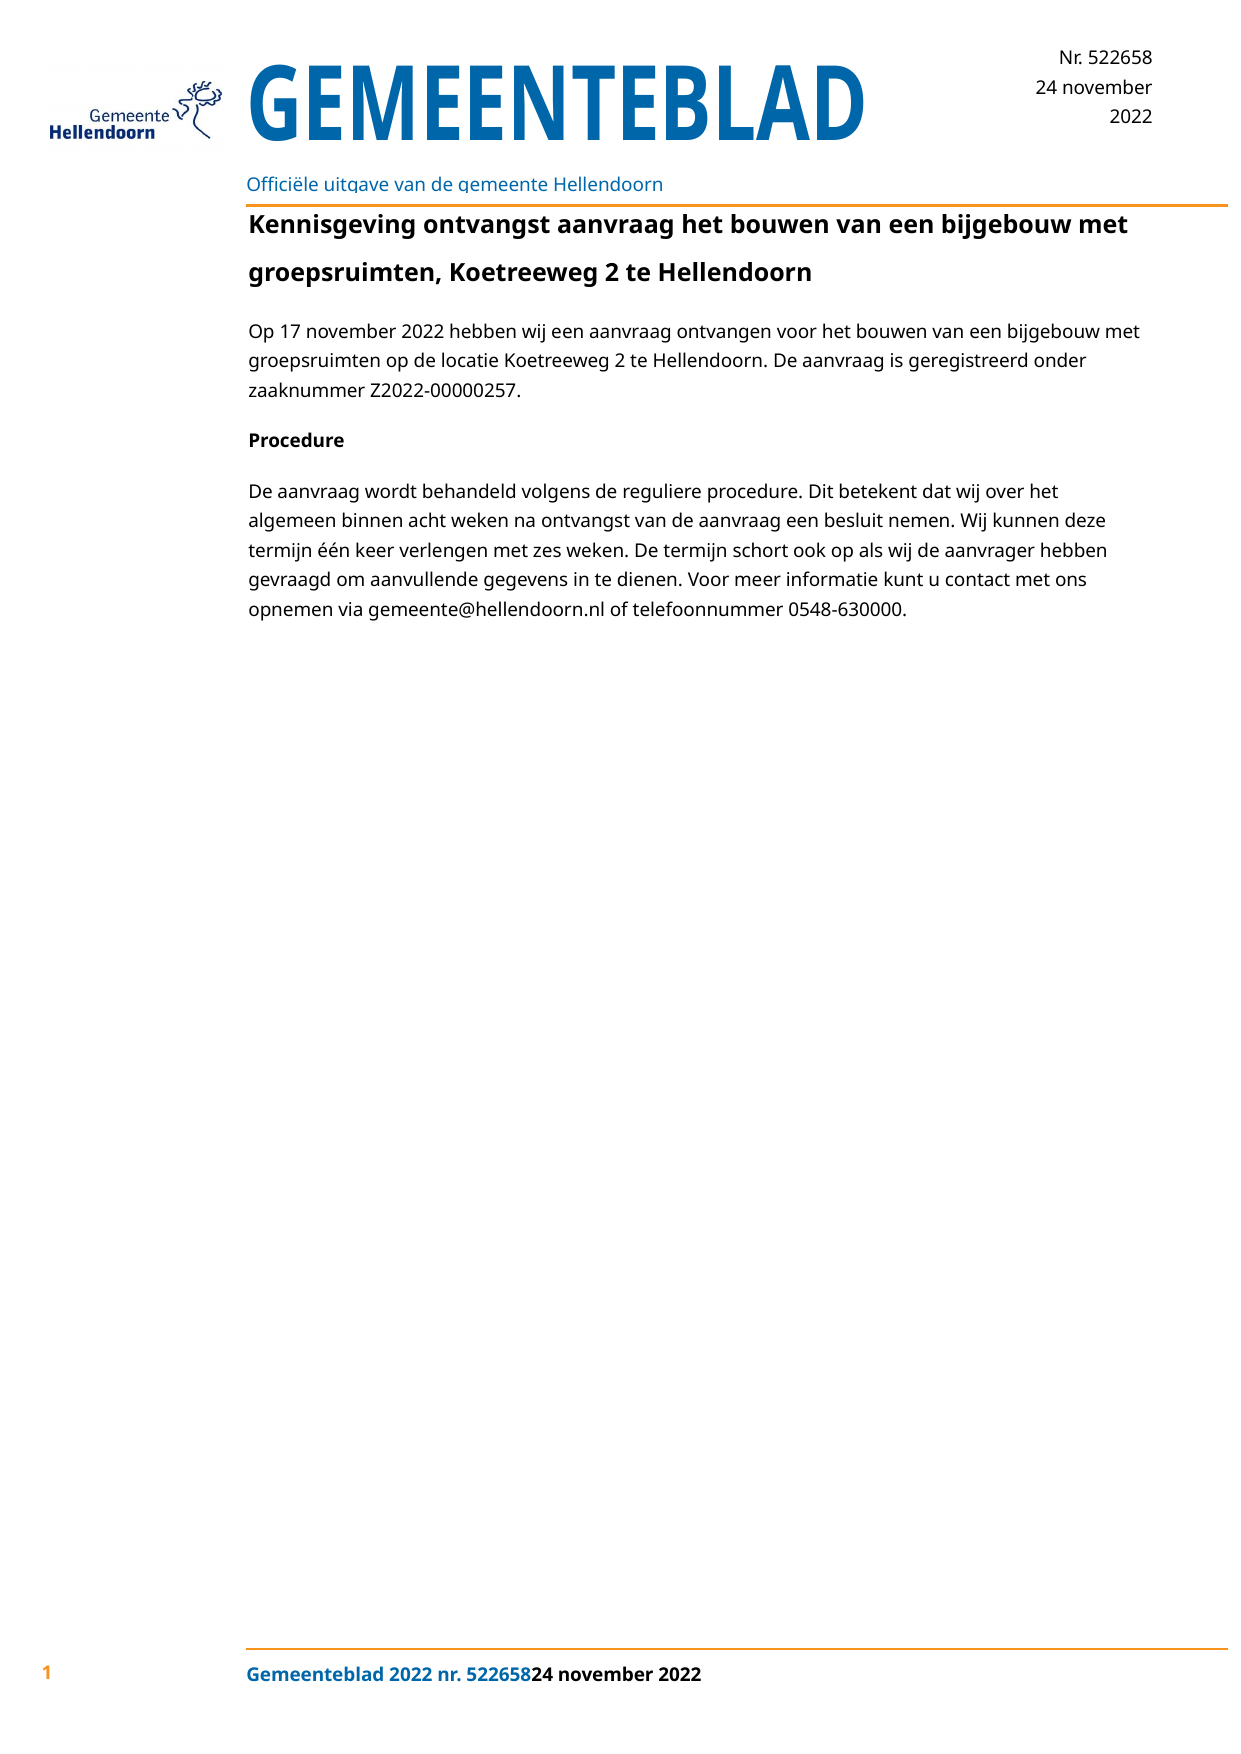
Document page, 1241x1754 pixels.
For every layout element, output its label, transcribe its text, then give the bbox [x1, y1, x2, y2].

text Kennisgeving ontvangst aanvraag het bouwen van een bijgebouw met groepsruimten, Koetreeweg 2 te Hellendoorn [248, 207, 1152, 288]
text Op 17 november 2022 hebben wij een aanvraag ontvangen voor het bouwen van een bijgebouw met groepsruimten op de locatie Koetreeweg 2 te Hellendoorn. De aanvraag is geregistreerd onder zaaknummer Z2022-00000257. [248, 318, 1152, 403]
text Procedure [248, 427, 1152, 453]
picture [41, 47, 231, 172]
text De aanvraag wordt behandeld volgens de reguliere procedure. Dit betekent dat wij over het algemeen binnen acht weken na ontvangst van de aanvraag een besluit nemen. Wij kunnen deze termijn één keer verlengen met zes weken. De termijn schort ook op als wij de aanvrager hebben gevraagd om aanvullende gegevens in te dienen. Voor meer informatie kunt u contact met ons opnemen via gemeente@hellendoorn.nl of telefoonnummer 0548-630000. [248, 478, 1152, 622]
